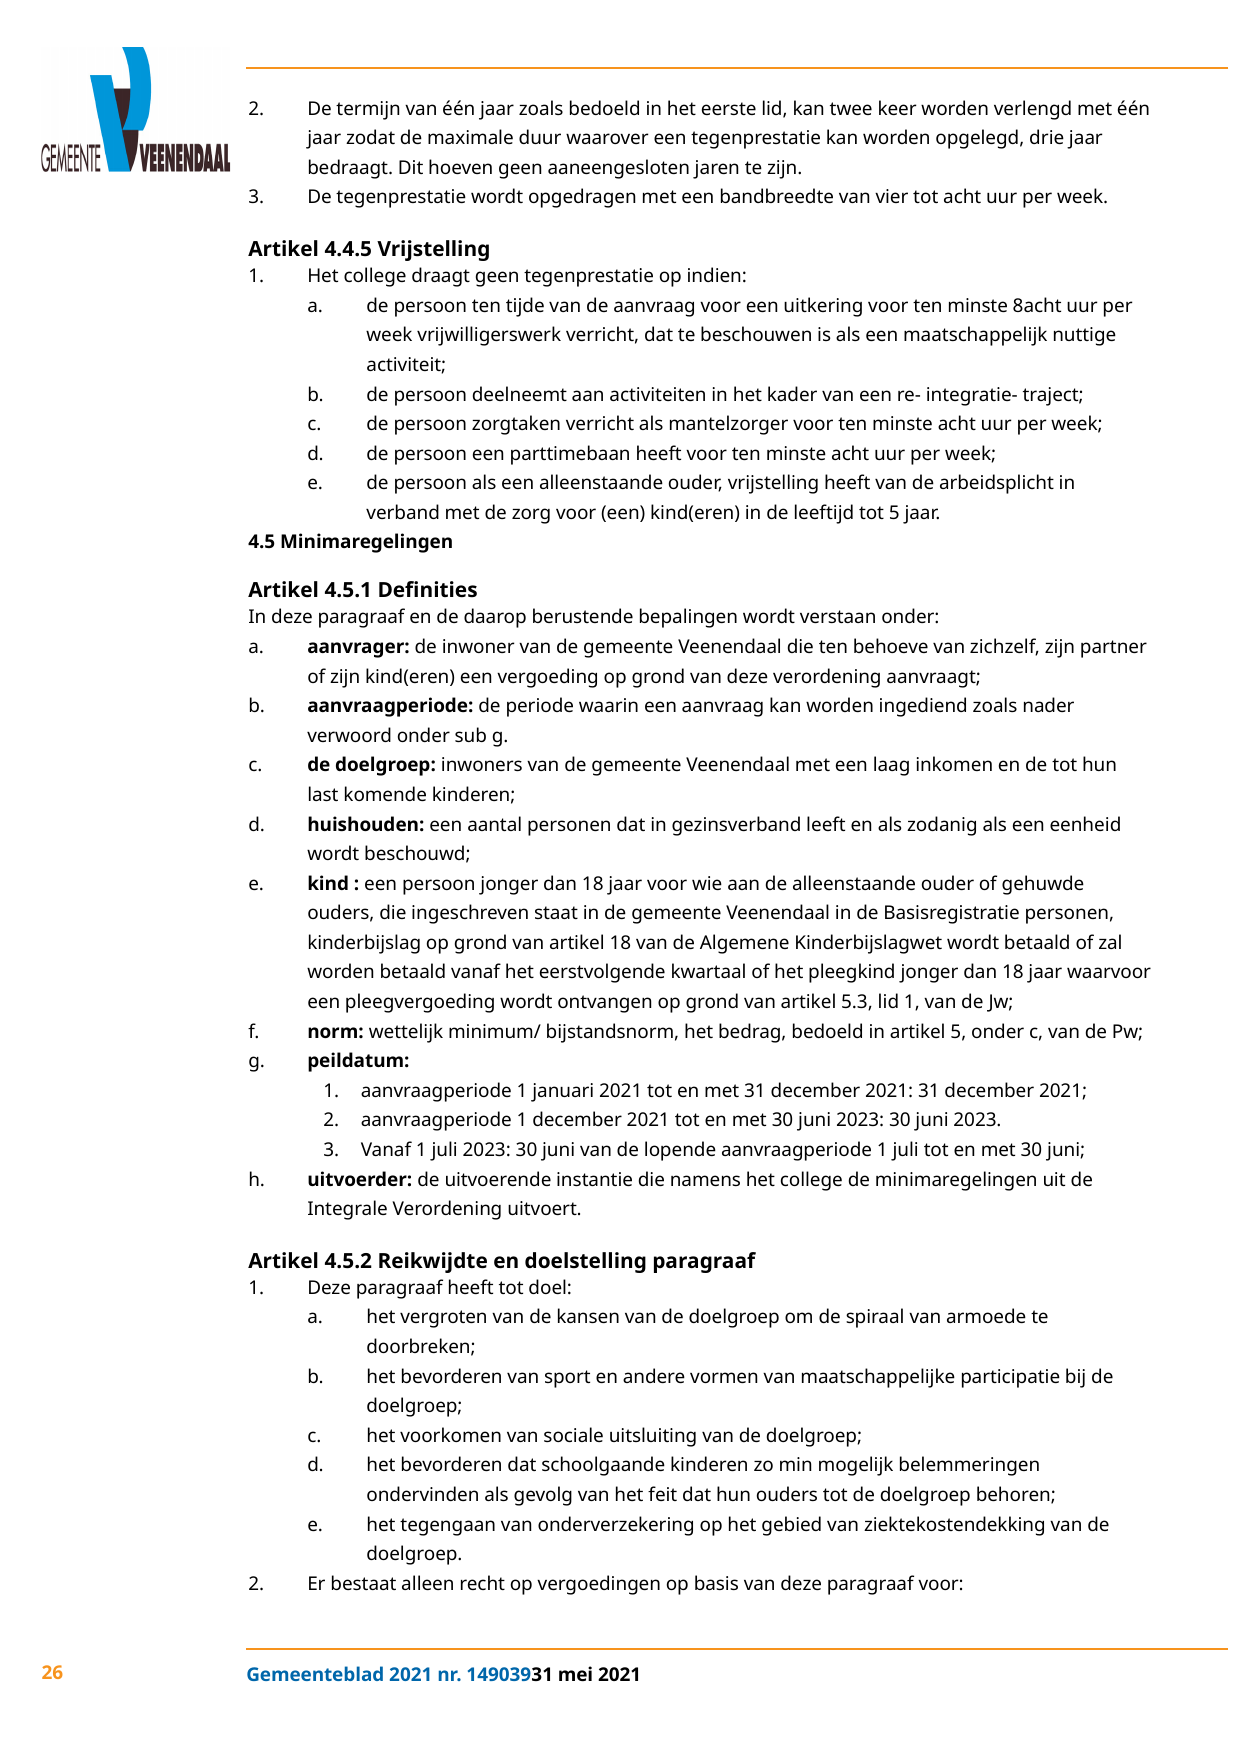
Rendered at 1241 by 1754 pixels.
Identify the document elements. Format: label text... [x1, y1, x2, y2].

list aanvrager: de inwoner van de gemeente Veenendaal die ten behoeve van zichzelf, zijn partner of zijn kind(eren) een vergoeding op grond van deze verordening aanvraagt; [248, 633, 1152, 688]
list Vanaf 1 juli 2023: 30 juni van de lopende aanvraagperiode 1 juli tot en met 30 juni; [323, 1136, 1152, 1162]
list kind : een persoon jonger dan 18 jaar voor wie aan de alleenstaande ouder of gehuwde ouders, die ingeschreven staat in de gemeente Veenendaal in de Basisregistratie personen, kinderbijslag op grond van artikel 18 van de Algemene Kinderbijslagwet wordt betaald of zal worden betaald vanaf het eerstvolgende kwartaal of het pleegkind jonger dan 18 jaar waarvoor een pleegvergoeding wordt ontvangen op grond van artikel 5.3, lid 1, van de Jw; [248, 870, 1152, 1014]
list de persoon als een alleenstaande ouder, vrijstelling heeft van de arbeidsplicht in verband met de zorg voor (een) kind(eren) in de leeftijd tot 5 jaar. [307, 469, 1152, 525]
list uitvoerder: de uitvoerende instantie die namens het college de minimaregelingen uit de Integrale Verordening uitvoert. [248, 1166, 1152, 1221]
list het vergroten van de kansen van de doelgroep om de spiraal van armoede te doorbreken; [307, 1304, 1152, 1359]
list de persoon zorgtaken verricht als mantelzorger voor ten minste acht uur per week; [307, 410, 1152, 436]
list de doelgroep: inwoners van de gemeente Veenendaal met een laag inkomen en de tot hun last komende kinderen; [248, 752, 1152, 807]
text 4.5 Minimaregelingen [248, 529, 1152, 554]
list het bevorderen van sport en andere vormen van maatschappelijke participatie bij de doelgroep; [307, 1363, 1152, 1418]
list het tegengaan van onderverzekering op het gebied van ziektekostendekking van de doelgroep. [307, 1511, 1152, 1566]
list het voorkomen van sociale uitsluiting van de doelgroep; [307, 1422, 1152, 1448]
list Deze paragraaf heeft tot doel: [248, 1274, 1152, 1300]
list aanvraagperiode 1 januari 2021 tot en met 31 december 2021: 31 december 2021; [323, 1077, 1152, 1103]
list het bevorderen dat schoolgaande kinderen zo min mogelijk belemmeringen ondervinden als gevolg van het feit dat hun ouders tot de doelgroep behoren; [307, 1452, 1152, 1507]
list De termijn van één jaar zoals bedoeld in het eerste lid, kan twee keer worden verlengd met één jaar zodat de maximale duur waarover een tegenprestatie kan worden opgelegd, drie jaar bedraagt. Dit hoeven geen aaneengesloten jaren te zijn. [248, 95, 1152, 180]
text Artikel 4.5.1 Definities [248, 575, 1152, 604]
picture [123, 47, 231, 172]
list norm: wettelijk minimum/ bijstandsnorm, het bedrag, bedoeld in artikel 5, onder c, van de Pw; [248, 1018, 1152, 1043]
list Er bestaat alleen recht op vergoedingen op basis van deze paragraaf voor: [248, 1570, 1152, 1596]
list Het college draagt geen tegenprestatie op indien: [248, 262, 1152, 288]
text In deze paragraaf en de daarop berustende bepalingen wordt verstaan onder: [248, 604, 1152, 629]
list de persoon deelneemt aan activiteiten in het kader van een re- integratie- traject; [307, 381, 1152, 406]
list huishouden: een aantal personen dat in gezinsverband leeft en als zodanig als een eenheid wordt beschouwd; [248, 811, 1152, 866]
text Artikel 4.5.2 Reikwijdte en doelstelling paragraaf [248, 1246, 1152, 1274]
list de persoon een parttimebaan heeft voor ten minste acht uur per week; [307, 440, 1152, 466]
list aanvraagperiode 1 december 2021 tot en met 30 juni 2023: 30 juni 2023. [323, 1107, 1152, 1132]
picture [41, 47, 130, 172]
text Artikel 4.4.5 Vrijstelling [248, 234, 1152, 262]
list De tegenprestatie wordt opgedragen met een bandbreedte van vier tot acht uur per week. [248, 183, 1152, 209]
list aanvraagperiode: de periode waarin een aanvraag kan worden ingediend zoals nader verwoord onder sub g. [248, 692, 1152, 748]
list de persoon ten tijde van de aanvraag voor een uitkering voor ten minste 8acht uur per week vrijwilligerswerk verricht, dat te beschouwen is als een maatschappelijk nuttige activiteit; [307, 292, 1152, 377]
list peildatum: [248, 1047, 1152, 1073]
